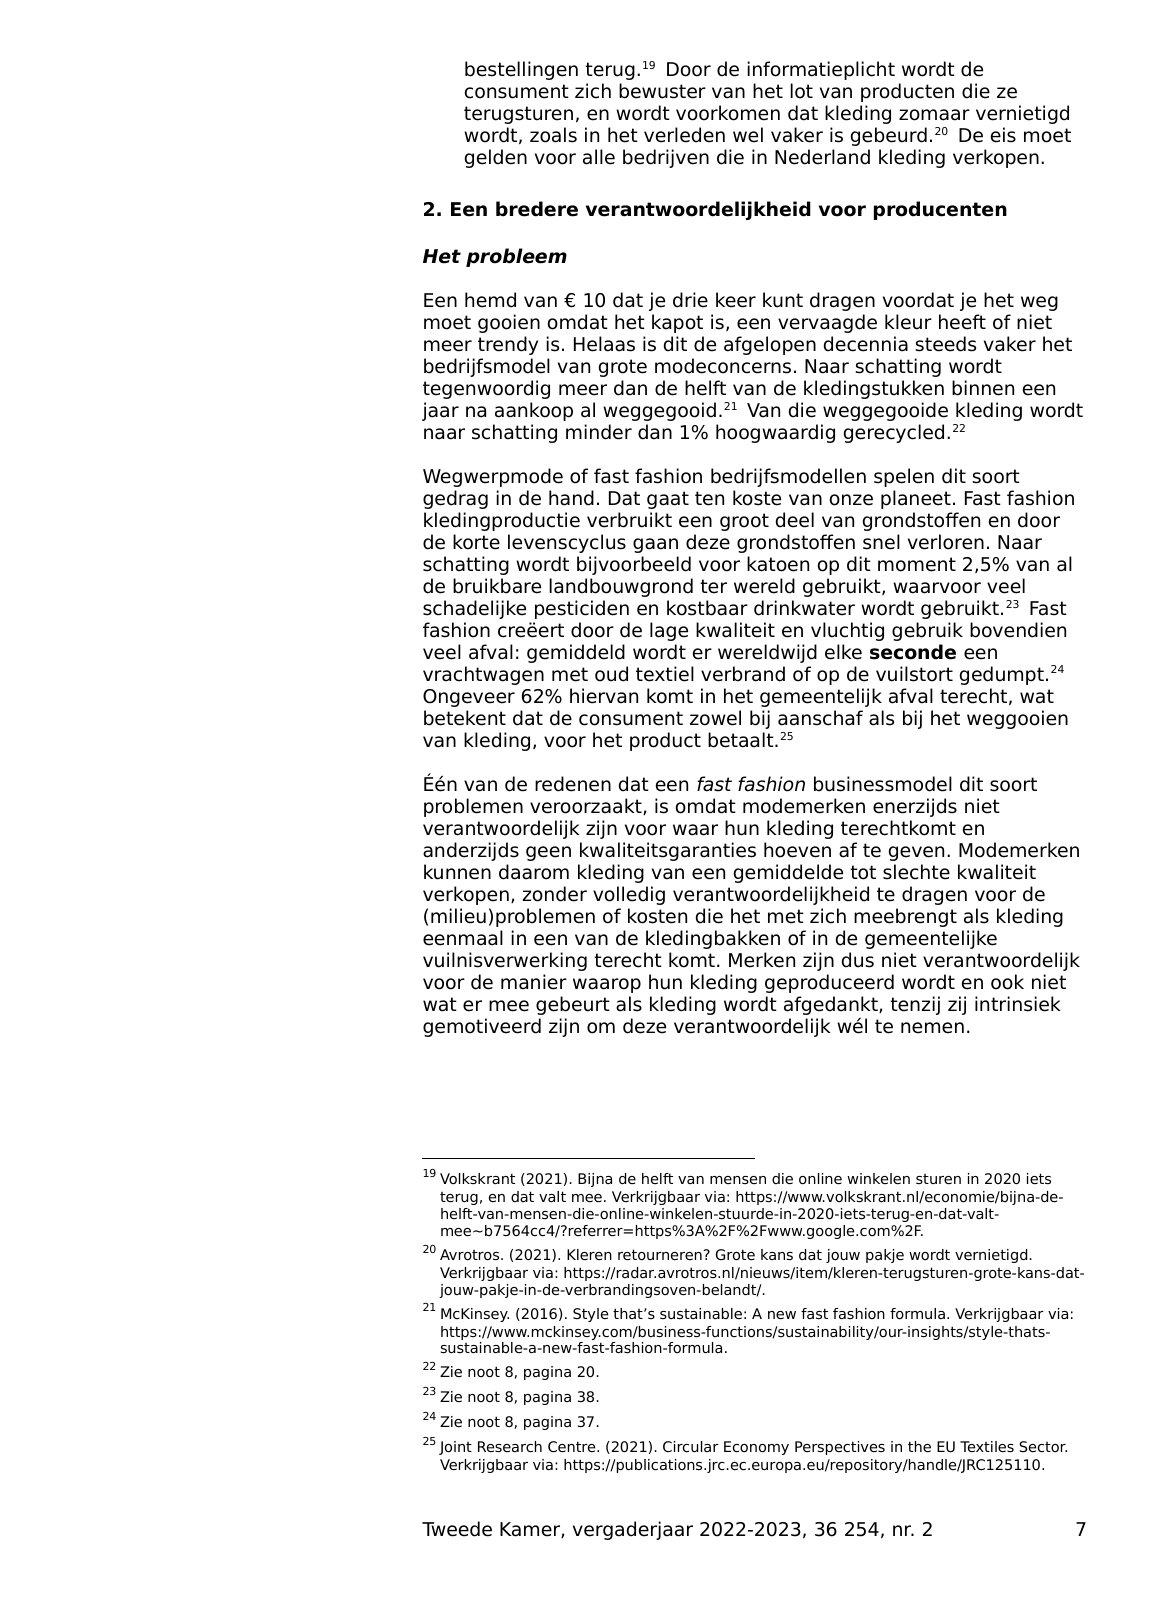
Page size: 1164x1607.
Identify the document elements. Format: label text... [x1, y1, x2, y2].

text Zie noot 8, pagina 37. [422, 1410, 1087, 1432]
text Wegwerpmode of fast fashion bedrijfsmodellen spelen dit soort gedrag in de hand. Dat gaat ten koste van onze planeet. Fast fashion kledingproductie verbruikt een groot deel van grondstoffen en door de korte levenscyclus gaan deze grondstoffen snel verloren. Naar schatting wordt bijvoorbeeld voor katoen op dit moment 2,5% van al de bruikbare landbouwgrond ter wereld gebruikt, waarvoor veel schadelijke pesticiden en kostbaar drinkwater wordt gebruikt. Fast fashion creëert door de lage kwaliteit en vluchtig gebruik bovendien veel afval: gemiddeld wordt er wereldwijd elke seconde een vrachtwagen met oud textiel verbrand of op de vuilstort gedumpt. Ongeveer 62% hiervan komt in het gemeentelijk afval terecht, wat betekent dat de consument zowel bij aanschaf als bij het weggooien van kleding, voor het product betaalt. [422, 466, 1087, 752]
text McKinsey. (2016). Style that’s sustainable: A new fast fashion formula. Verkrijgbaar via: https://www.mckinsey.com/business-functions/sustainability/our-insights/style-thats-sustainable-a-new-fast-fashion-formula. [422, 1302, 1087, 1357]
text bestellingen terug. Door de informatieplicht wordt de consument zich bewuster van het lot van producten die ze terugsturen, en wordt voorkomen dat kleding zomaar vernietigd wordt, zoals in het verleden wel vaker is gebeurd. De eis moet gelden voor alle bedrijven die in Nederland kleding verkopen. [422, 59, 1087, 169]
subtitle 2. Een bredere verantwoordelijkheid voor producenten [422, 199, 1087, 221]
text Zie noot 8, pagina 38. [422, 1385, 1087, 1407]
text Zie noot 8, pagina 20. [422, 1360, 1087, 1382]
subtitle Het probleem [422, 246, 1087, 268]
text Één van de redenen dat een fast fashion businessmodel dit soort problemen veroorzaakt, is omdat modemerken enerzijds niet verantwoordelijk zijn voor waar hun kleding terechtkomt en anderzijds geen kwaliteitsgaranties hoeven af te geven. Modemerken kunnen daarom kleding van een gemiddelde tot slechte kwaliteit verkopen, zonder volledig verantwoordelijkheid te dragen voor de (milieu)problemen of kosten die het met zich meebrengt als kleding eenmaal in een van de kledingbakken of in de gemeentelijke vuilnisverwerking terecht komt. Merken zijn dus niet verantwoordelijk voor de manier waarop hun kleding geproduceerd wordt en ook niet wat er mee gebeurt als kleding wordt afgedankt, tenzij zij intrinsiek gemotiveerd zijn om deze verantwoordelijk wél te nemen. [422, 774, 1087, 1038]
text Volkskrant (2021). Bijna de helft van mensen die online winkelen sturen in 2020 iets terug, en dat valt mee. Verkrijgbaar via: https://www.volkskrant.nl/economie/bijna-de-helft-van-mensen-die-online-winkelen-stuurde-in-2020-iets-terug-en-dat-valt-mee~b7564cc4/?referrer=https%3A%2F%2Fwww.google.com%2F. [422, 1167, 1087, 1240]
text Een hemd van € 10 dat je drie keer kunt dragen voordat je het weg moet gooien omdat het kapot is, een vervaagde kleur heeft of niet meer trendy is. Helaas is dit de afgelopen decennia steeds vaker het bedrijfsmodel van grote modeconcerns. Naar schatting wordt tegenwoordig meer dan de helft van de kledingstukken binnen een jaar na aankoop al weggegooid. Van die weggegooide kleding wordt naar schatting minder dan 1% hoogwaardig gerecycled. [422, 290, 1087, 444]
text Joint Research Centre. (2021). Circular Economy Perspectives in the EU Textiles Sector. Verkrijgbaar via: https://publications.jrc.ec.europa.eu/repository/handle/JRC125110. [422, 1435, 1087, 1474]
text Avrotros. (2021). Kleren retourneren? Grote kans dat jouw pakje wordt vernietigd. Verkrijgbaar via: https://radar.avrotros.nl/nieuws/item/kleren-terugsturen-grote-kans-dat-jouw-pakje-in-de-verbrandingsoven-belandt/. [422, 1243, 1087, 1299]
